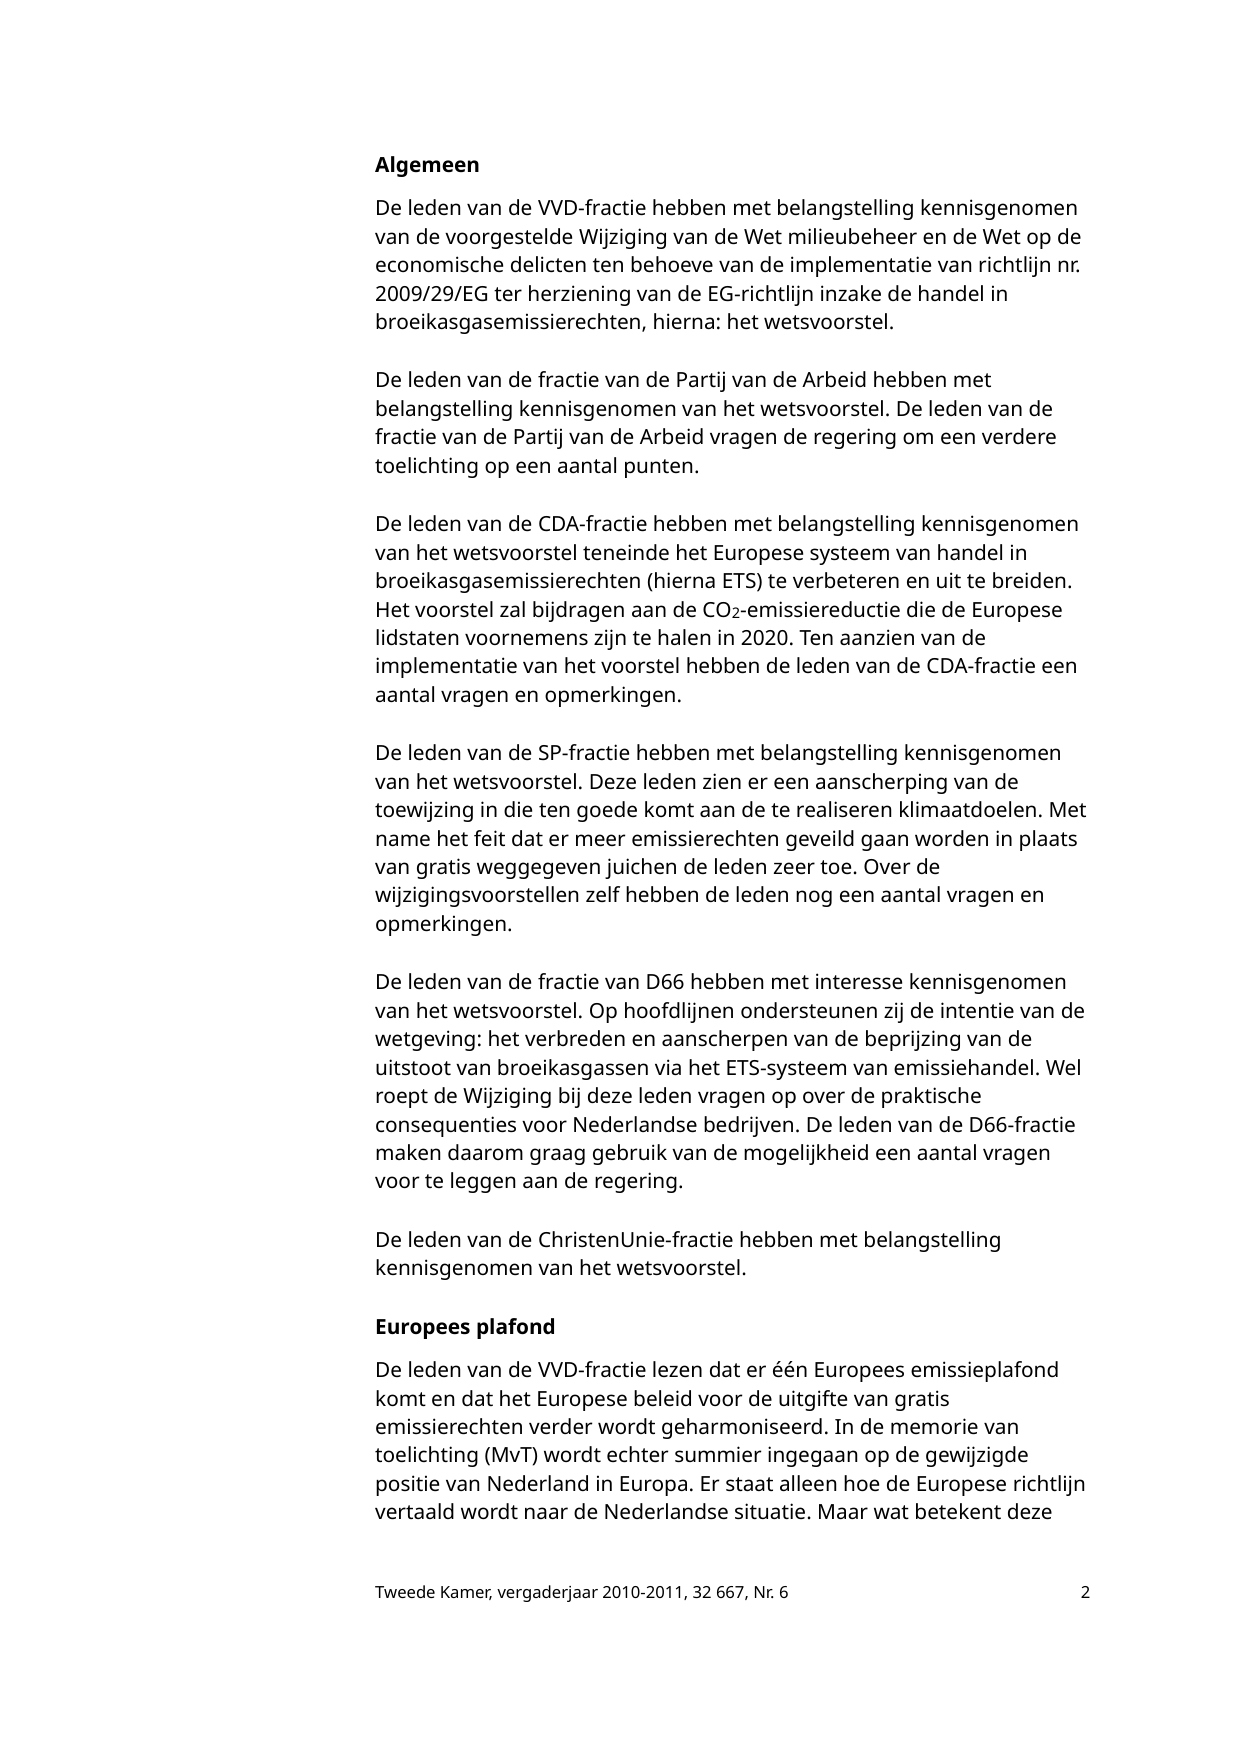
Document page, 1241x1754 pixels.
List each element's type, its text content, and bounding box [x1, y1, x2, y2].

text De leden van de SP-fractie hebben met belangstelling kennisgenomen van het wetsvoorstel. Deze leden zien er een aanscherping van de toewijzing in die ten goede komt aan de te realiseren klimaatdoelen. Met name het feit dat er meer emissierechten geveild gaan worden in plaats van gratis weggegeven juichen de leden zeer toe. Over de wijzigingsvoorstellen zelf hebben de leden nog een aantal vragen en opmerkingen. [375, 738, 1090, 937]
text Europees plafond [375, 1312, 1090, 1340]
text De leden van de fractie van D66 hebben met interesse kennisgenomen van het wetsvoorstel. Op hoofdlijnen ondersteunen zij de intentie van de wetgeving: het verbreden en aanscherpen van de beprijzing van de uitstoot van broeikasgassen via het ETS-systeem van emissiehandel. Wel roept de Wijziging bij deze leden vragen op over de praktische consequenties voor Nederlandse bedrijven. De leden van de D66-fractie maken daarom graag gebruik van de mogelijkheid een aantal vragen voor te leggen aan de regering. [375, 967, 1090, 1195]
text De leden van de CDA-fractie hebben met belangstelling kennisgenomen van het wetsvoorstel teneinde het Europese systeem van handel in broeikasgasemissierechten (hierna ETS) te verbeteren en uit te breiden. Het voorstel zal bijdragen aan de CO2-emissiereductie die de Europese lidstaten voornemens zijn te halen in 2020. Ten aanzien van de implementatie van het voorstel hebben de leden van de CDA-fractie een aantal vragen en opmerkingen. [375, 509, 1090, 708]
text Algemeen [375, 150, 1090, 178]
text De leden van de VVD-fractie hebben met belangstelling kennisgenomen van de voorgestelde Wijziging van de Wet milieubeheer en de Wet op de economische delicten ten behoeve van de implementatie van richtlijn nr. 2009/29/EG ter herziening van de EG-richtlijn inzake de handel in broeikasgasemissierechten, hierna: het wetsvoorstel. [375, 193, 1090, 336]
text De leden van de ChristenUnie-fractie hebben met belangstelling kennisgenomen van het wetsvoorstel. [375, 1225, 1090, 1282]
text De leden van de VVD-fractie lezen dat er één Europees emissieplafond komt en dat het Europese beleid voor de uitgifte van gratis emissierechten verder wordt geharmoniseerd. In de memorie van toelichting (MvT) wordt echter summier ingegaan op de gewijzigde positie van Nederland in Europa. Er staat alleen hoe de Europese richtlijn vertaald wordt naar de Nederlandse situatie. Maar wat betekent deze [375, 1355, 1090, 1526]
text De leden van de fractie van de Partij van de Arbeid hebben met belangstelling kennisgenomen van het wetsvoorstel. De leden van de fractie van de Partij van de Arbeid vragen de regering om een verdere toelichting op een aantal punten. [375, 366, 1090, 479]
